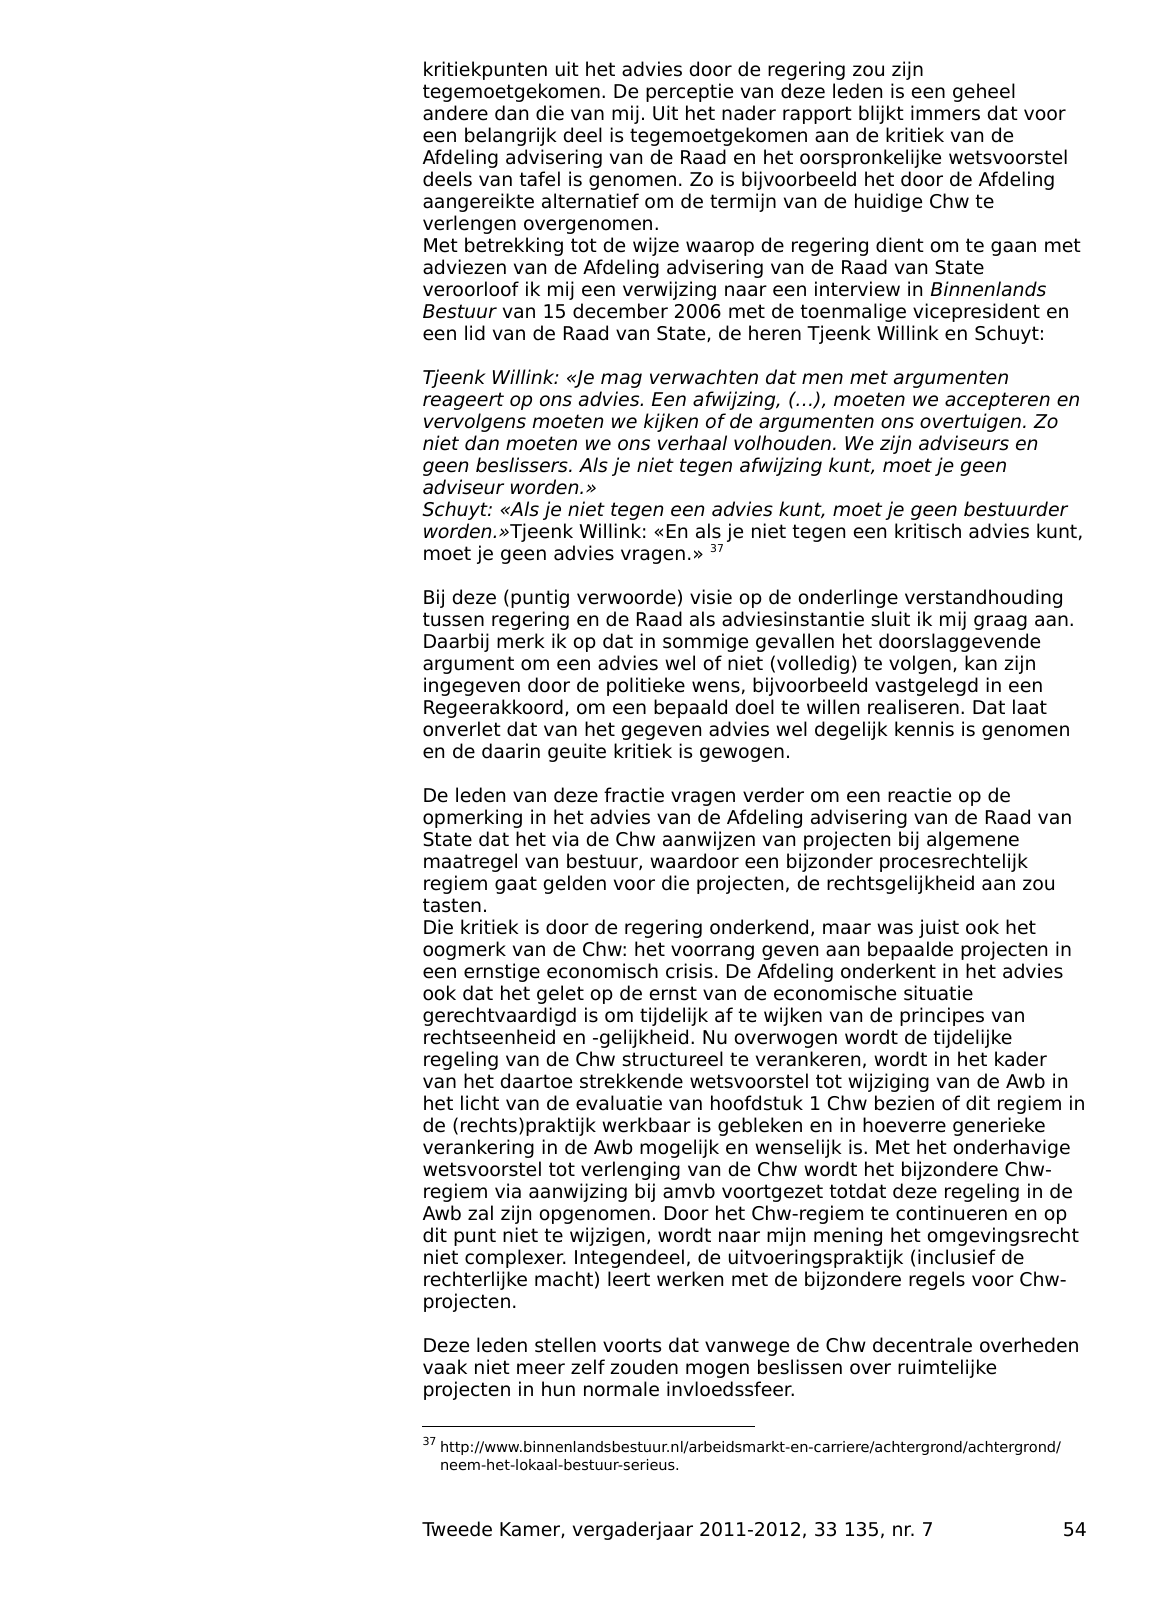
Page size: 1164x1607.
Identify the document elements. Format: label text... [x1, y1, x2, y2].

text Met betrekking tot de wijze waarop de regering dient om te gaan met adviezen van de Afdeling advisering van de Raad van State veroorloof ik mij een verwijzing naar een interview in Binnenlands Bestuur van 15 december 2006 met de toenmalige vicepresident en een lid van de Raad van State, de heren Tjeenk Willink en Schuyt: [422, 235, 1087, 345]
text Tjeenk Willink: «Je mag verwachten dat men met argumenten reageert op ons advies. Een afwijzing, (…), moeten we accepteren en vervolgens moeten we kijken of de argumenten ons overtuigen. Zo niet dan moeten we ons verhaal volhouden. We zijn adviseurs en geen beslissers. Als je niet tegen afwijzing kunt, moet je geen adviseur worden.» [422, 367, 1087, 499]
text Die kritiek is door de regering onderkend, maar was juist ook het oogmerk van de Chw: het voorrang geven aan bepaalde projecten in een ernstige economisch crisis. De Afdeling onderkent in het advies ook dat het gelet op de ernst van de economische situatie gerechtvaardigd is om tijdelijk af te wijken van de principes van rechtseenheid en -gelijkheid. Nu overwogen wordt de tijdelijke regeling van de Chw structureel te verankeren, wordt in het kader van het daartoe strekkende wetsvoorstel tot wijziging van de Awb in het licht van de evaluatie van hoofdstuk 1 Chw bezien of dit regiem in de (rechts)praktijk werkbaar is gebleken en in hoeverre generieke verankering in de Awb mogelijk en wenselijk is. Met het onderhavige wetsvoorstel tot verlenging van de Chw wordt het bijzondere Chw-regiem via aanwijzing bij amvb voortgezet totdat deze regeling in de Awb zal zijn opgenomen. Door het Chw-regiem te continueren en op dit punt niet te wijzigen, wordt naar mijn mening het omgevingsrecht niet complexer. Integendeel, de uitvoeringspraktijk (inclusief de rechterlijke macht) leert werken met de bijzondere regels voor Chw-projecten. [422, 917, 1087, 1312]
text Schuyt: «Als je niet tegen een advies kunt, moet je geen bestuurder worden.»Tjeenk Willink: «En als je niet tegen een kritisch advies kunt, moet je geen advies vragen.» [422, 499, 1087, 565]
text http://www.binnenlandsbestuur.nl/arbeidsmarkt-en-carriere/achtergrond/achtergrond/neem-het-lokaal-bestuur-serieus. [422, 1435, 1087, 1474]
text Bij deze (puntig verwoorde) visie op de onderlinge verstandhouding tussen regering en de Raad als adviesinstantie sluit ik mij graag aan. Daarbij merk ik op dat in sommige gevallen het doorslaggevende argument om een advies wel of niet (volledig) te volgen, kan zijn ingegeven door de politieke wens, bijvoorbeeld vastgelegd in een Regeerakkoord, om een bepaald doel te willen realiseren. Dat laat onverlet dat van het gegeven advies wel degelijk kennis is genomen en de daarin geuite kritiek is gewogen. [422, 587, 1087, 763]
text Deze leden stellen voorts dat vanwege de Chw decentrale overheden vaak niet meer zelf zouden mogen beslissen over ruimtelijke projecten in hun normale invloedssfeer. [422, 1335, 1087, 1401]
text kritiekpunten uit het advies door de regering zou zijn tegemoetgekomen. De perceptie van deze leden is een geheel andere dan die van mij. Uit het nader rapport blijkt immers dat voor een belangrijk deel is tegemoetgekomen aan de kritiek van de Afdeling advisering van de Raad en het oorspronkelijke wetsvoorstel deels van tafel is genomen. Zo is bijvoorbeeld het door de Afdeling aangereikte alternatief om de termijn van de huidige Chw te verlengen overgenomen. [422, 59, 1087, 235]
text De leden van deze fractie vragen verder om een reactie op de opmerking in het advies van de Afdeling advisering van de Raad van State dat het via de Chw aanwijzen van projecten bij algemene maatregel van bestuur, waardoor een bijzonder procesrechtelijk regiem gaat gelden voor die projecten, de rechtsgelijkheid aan zou tasten. [422, 785, 1087, 917]
